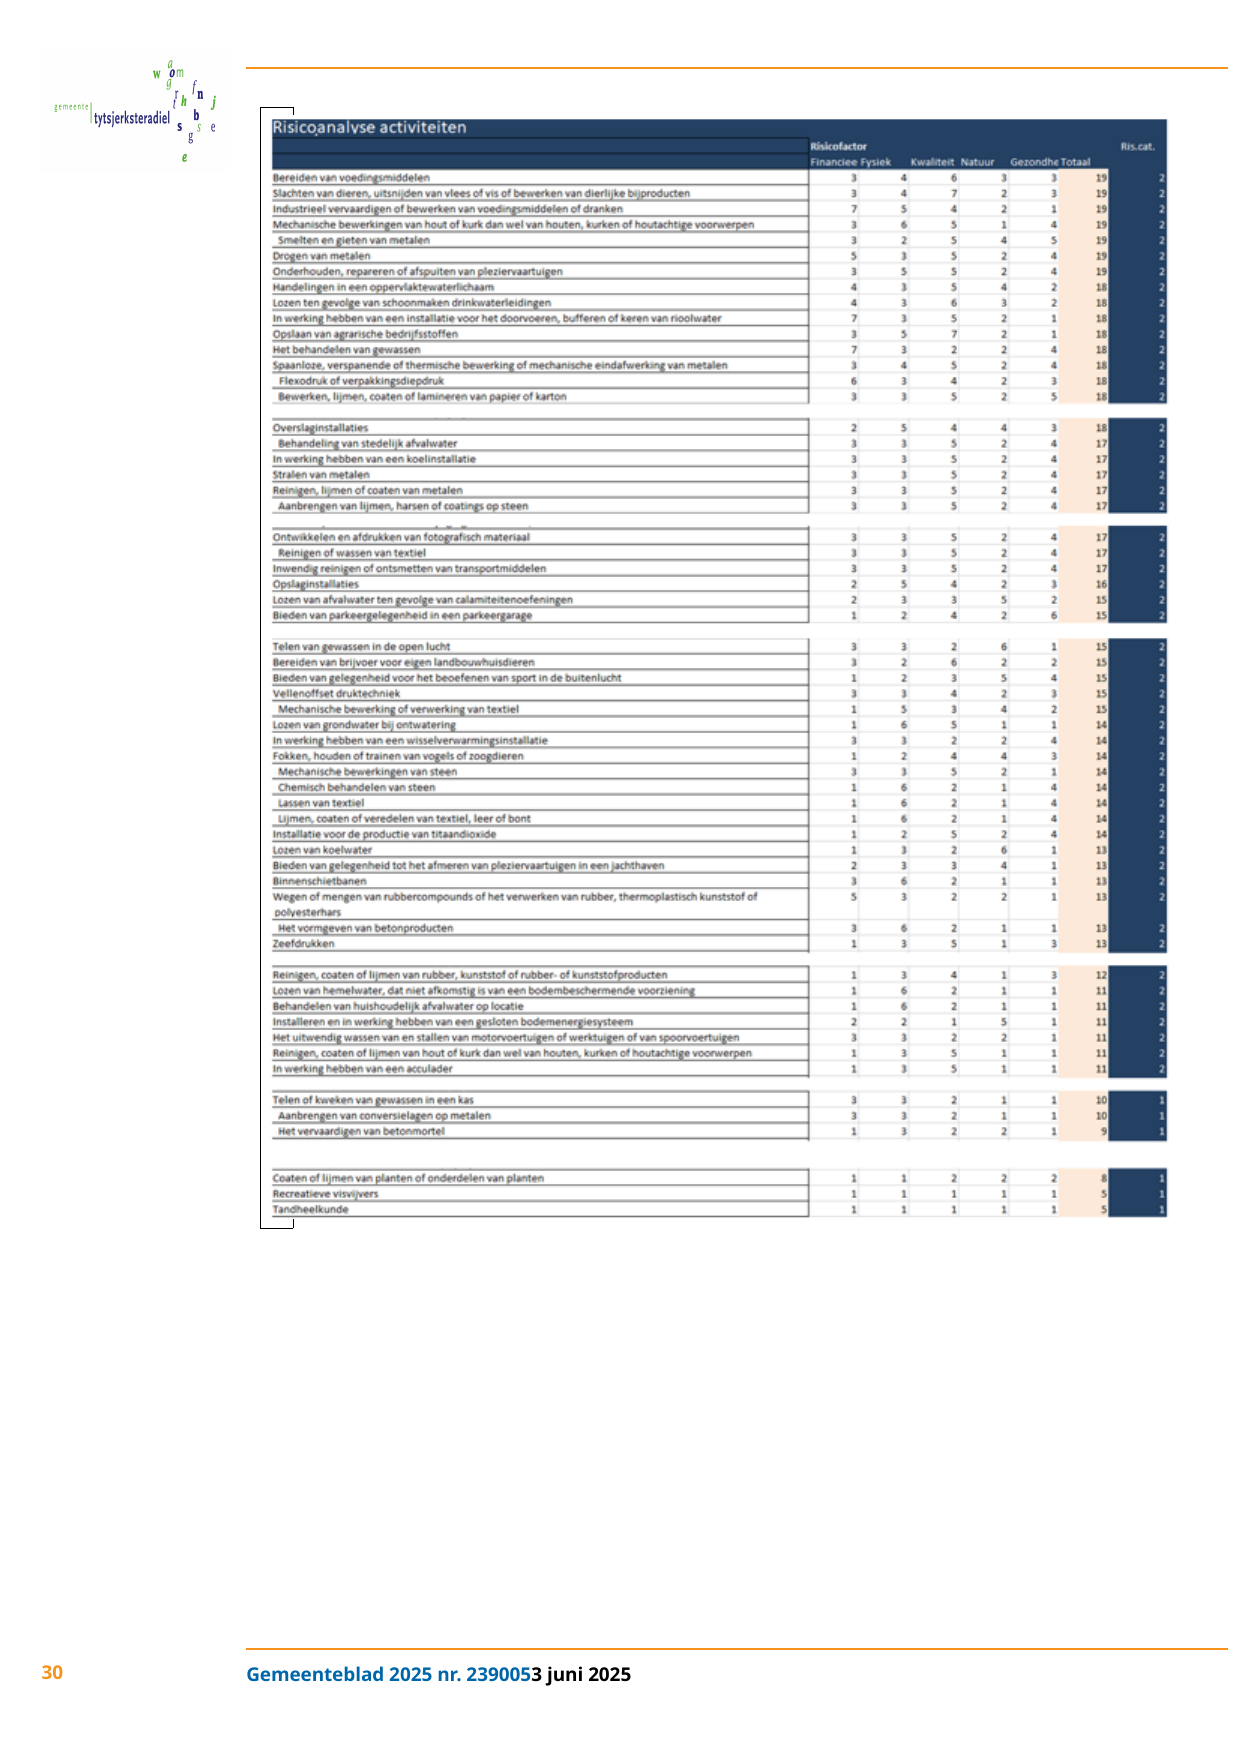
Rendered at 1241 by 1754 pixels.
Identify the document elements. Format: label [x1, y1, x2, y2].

picture [268, 115, 1173, 1219]
picture [41, 47, 231, 172]
